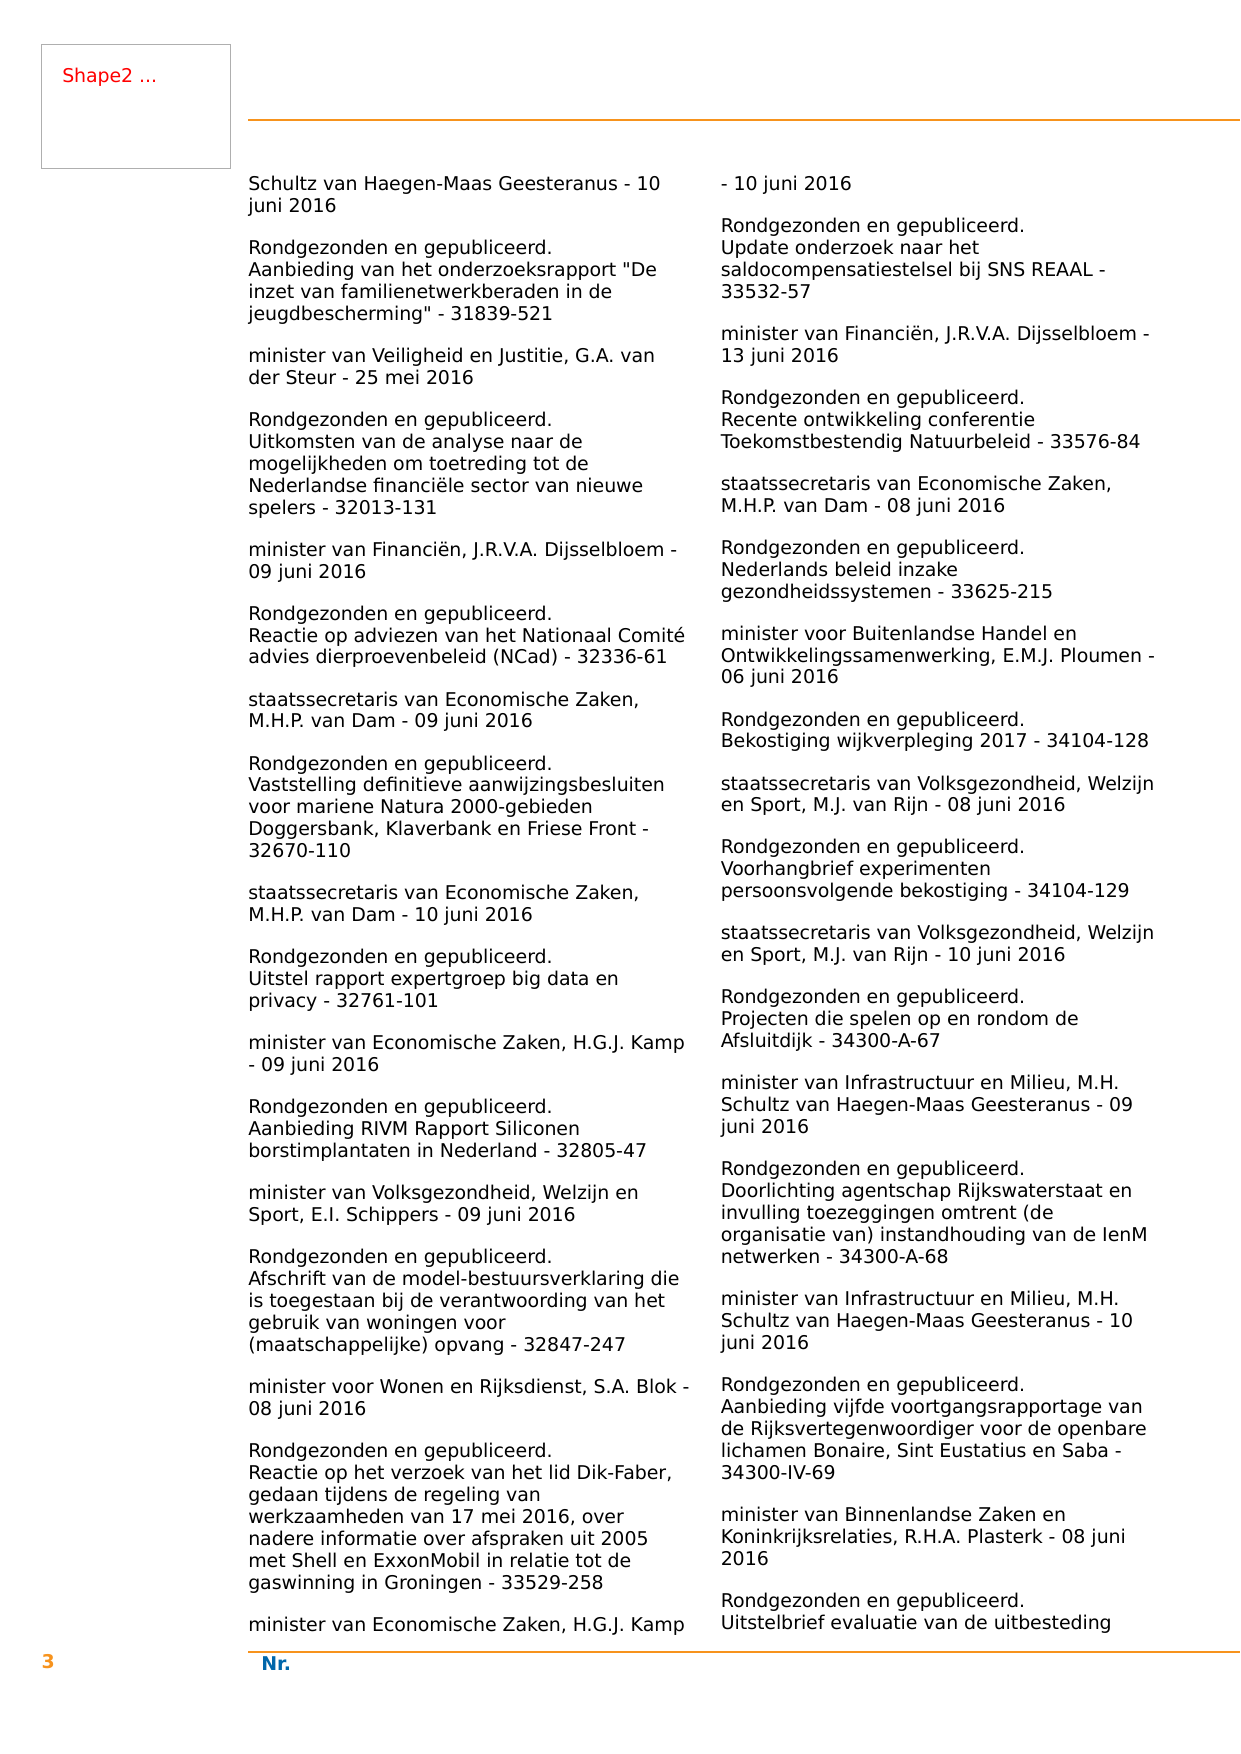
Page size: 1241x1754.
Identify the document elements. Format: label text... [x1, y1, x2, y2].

text Rondgezonden en gepubliceerd. [248, 946, 691, 968]
text Rondgezonden en gepubliceerd. [721, 1590, 1163, 1612]
text Aanbieding vijfde voortgangsrapportage van de Rijksvertegenwoordiger voor de openbare lichamen Bonaire, Sint Eustatius en Saba - 34300-IV-69 [721, 1396, 1163, 1484]
text Rondgezonden en gepubliceerd. [721, 986, 1163, 1008]
text minister van Infrastructuur en Milieu, M.H. Schultz van Haegen-Maas Geesteranus - 10 juni 2016 [721, 1288, 1163, 1354]
text Doorlichting agentschap Rijkswaterstaat en invulling toezeggingen omtrent (de organisatie van) instandhouding van de IenM netwerken - 34300-A-68 [721, 1180, 1163, 1268]
text Update onderzoek naar het saldocompensatiestelsel bij SNS REAAL - 33532-57 [721, 237, 1163, 303]
text Reactie op het verzoek van het lid Dik-Faber, gedaan tijdens de regeling van werkzaamheden van 17 mei 2016, over nadere informatie over afspraken uit 2005 met Shell en ExxonMobil in relatie tot de gaswinning in Groningen - 33529-258 [248, 1462, 691, 1594]
text Rondgezonden en gepubliceerd. [721, 387, 1163, 409]
text Rondgezonden en gepubliceerd. [248, 752, 691, 774]
text Rondgezonden en gepubliceerd. [248, 1246, 691, 1268]
text staatssecretaris van Volksgezondheid, Welzijn en Sport, M.J. van Rijn - 08 juni 2016 [721, 772, 1163, 816]
text Reactie op adviezen van het Nationaal Comité advies dierproevenbeleid (NCad) - 32336-61 [248, 624, 691, 668]
text Aanbieding van het onderzoeksrapport "De inzet van familienetwerkberaden in de jeugdbescherming" - 31839-521 [248, 259, 691, 325]
text Projecten die spelen op en rondom de Afsluitdijk - 34300-A-67 [721, 1008, 1163, 1052]
text Voorhangbrief experimenten persoonsvolgende bekostiging - 34104-129 [721, 858, 1163, 902]
text Aanbieding RIVM Rapport Siliconen borstimplantaten in Nederland - 32805-47 [248, 1118, 691, 1162]
text minister van Infrastructuur en Milieu, M.H. Schultz van Haegen-Maas Geesteranus - 09 juni 2016 [721, 1072, 1163, 1138]
text Rondgezonden en gepubliceerd. [721, 537, 1163, 558]
text minister van Volksgezondheid, Welzijn en Sport, E.I. Schippers - 09 juni 2016 [248, 1182, 691, 1226]
text staatssecretaris van Economische Zaken, M.H.P. van Dam - 09 juni 2016 [248, 688, 691, 732]
text Rondgezonden en gepubliceerd. [721, 215, 1163, 237]
text staatssecretaris van Economische Zaken, M.H.P. van Dam - 08 juni 2016 [721, 473, 1163, 517]
text Rondgezonden en gepubliceerd. [248, 237, 691, 259]
text minister voor Buitenlandse Handel en Ontwikkelingssamenwerking, E.M.J. Ploumen - 06 juni 2016 [721, 622, 1163, 688]
text Rondgezonden en gepubliceerd. [721, 1374, 1163, 1396]
text staatssecretaris van Volksgezondheid, Welzijn en Sport, M.J. van Rijn - 10 juni 2016 [721, 922, 1163, 966]
text Schultz van Haegen-Maas Geesteranus - 10 juni 2016 [248, 173, 691, 217]
text - 10 juni 2016 [721, 173, 1163, 195]
text staatssecretaris van Economische Zaken, M.H.P. van Dam - 10 juni 2016 [248, 882, 691, 926]
text Nederlands beleid inzake gezondheidssystemen - 33625-215 [721, 558, 1163, 602]
text Rondgezonden en gepubliceerd. [721, 708, 1163, 730]
text Rondgezonden en gepubliceerd. [248, 409, 691, 431]
text Rondgezonden en gepubliceerd. [248, 602, 691, 624]
text minister van Economische Zaken, H.G.J. Kamp - 09 juni 2016 [248, 1032, 691, 1076]
text Recente ontwikkeling conferentie Toekomstbestendig Natuurbeleid - 33576-84 [721, 409, 1163, 453]
text Rondgezonden en gepubliceerd. [721, 836, 1163, 858]
text minister van Veiligheid en Justitie, G.A. van der Steur - 25 mei 2016 [248, 345, 691, 389]
text minister van Financiën, J.R.V.A. Dijsselbloem - 09 juni 2016 [248, 538, 691, 582]
text minister voor Wonen en Rijksdienst, S.A. Blok - 08 juni 2016 [248, 1376, 691, 1420]
text Rondgezonden en gepubliceerd. [248, 1440, 691, 1462]
text Afschrift van de model-bestuursverklaring die is toegestaan bij de verantwoording van het gebruik van woningen voor (maatschappelijke) opvang - 32847-247 [248, 1268, 691, 1356]
text Rondgezonden en gepubliceerd. [721, 1158, 1163, 1180]
text Uitstelbrief evaluatie van de uitbesteding [721, 1612, 1163, 1634]
text Uitkomsten van de analyse naar de mogelijkheden om toetreding tot de Nederlandse financiële sector van nieuwe spelers - 32013-131 [248, 431, 691, 518]
text Vaststelling definitieve aanwijzingsbesluiten voor mariene Natura 2000-gebieden Doggersbank, Klaverbank en Friese Front - 32670-110 [248, 774, 691, 862]
text minister van Financiën, J.R.V.A. Dijsselbloem - 13 juni 2016 [721, 323, 1163, 367]
text Bekostiging wijkverpleging 2017 - 34104-128 [721, 730, 1163, 752]
text minister van Binnenlandse Zaken en Koninkrijksrelaties, R.H.A. Plasterk - 08 juni 2016 [721, 1504, 1163, 1570]
text Rondgezonden en gepubliceerd. [248, 1096, 691, 1118]
text minister van Economische Zaken, H.G.J. Kamp [248, 1614, 691, 1636]
text Uitstel rapport expertgroep big data en privacy - 32761-101 [248, 968, 691, 1012]
